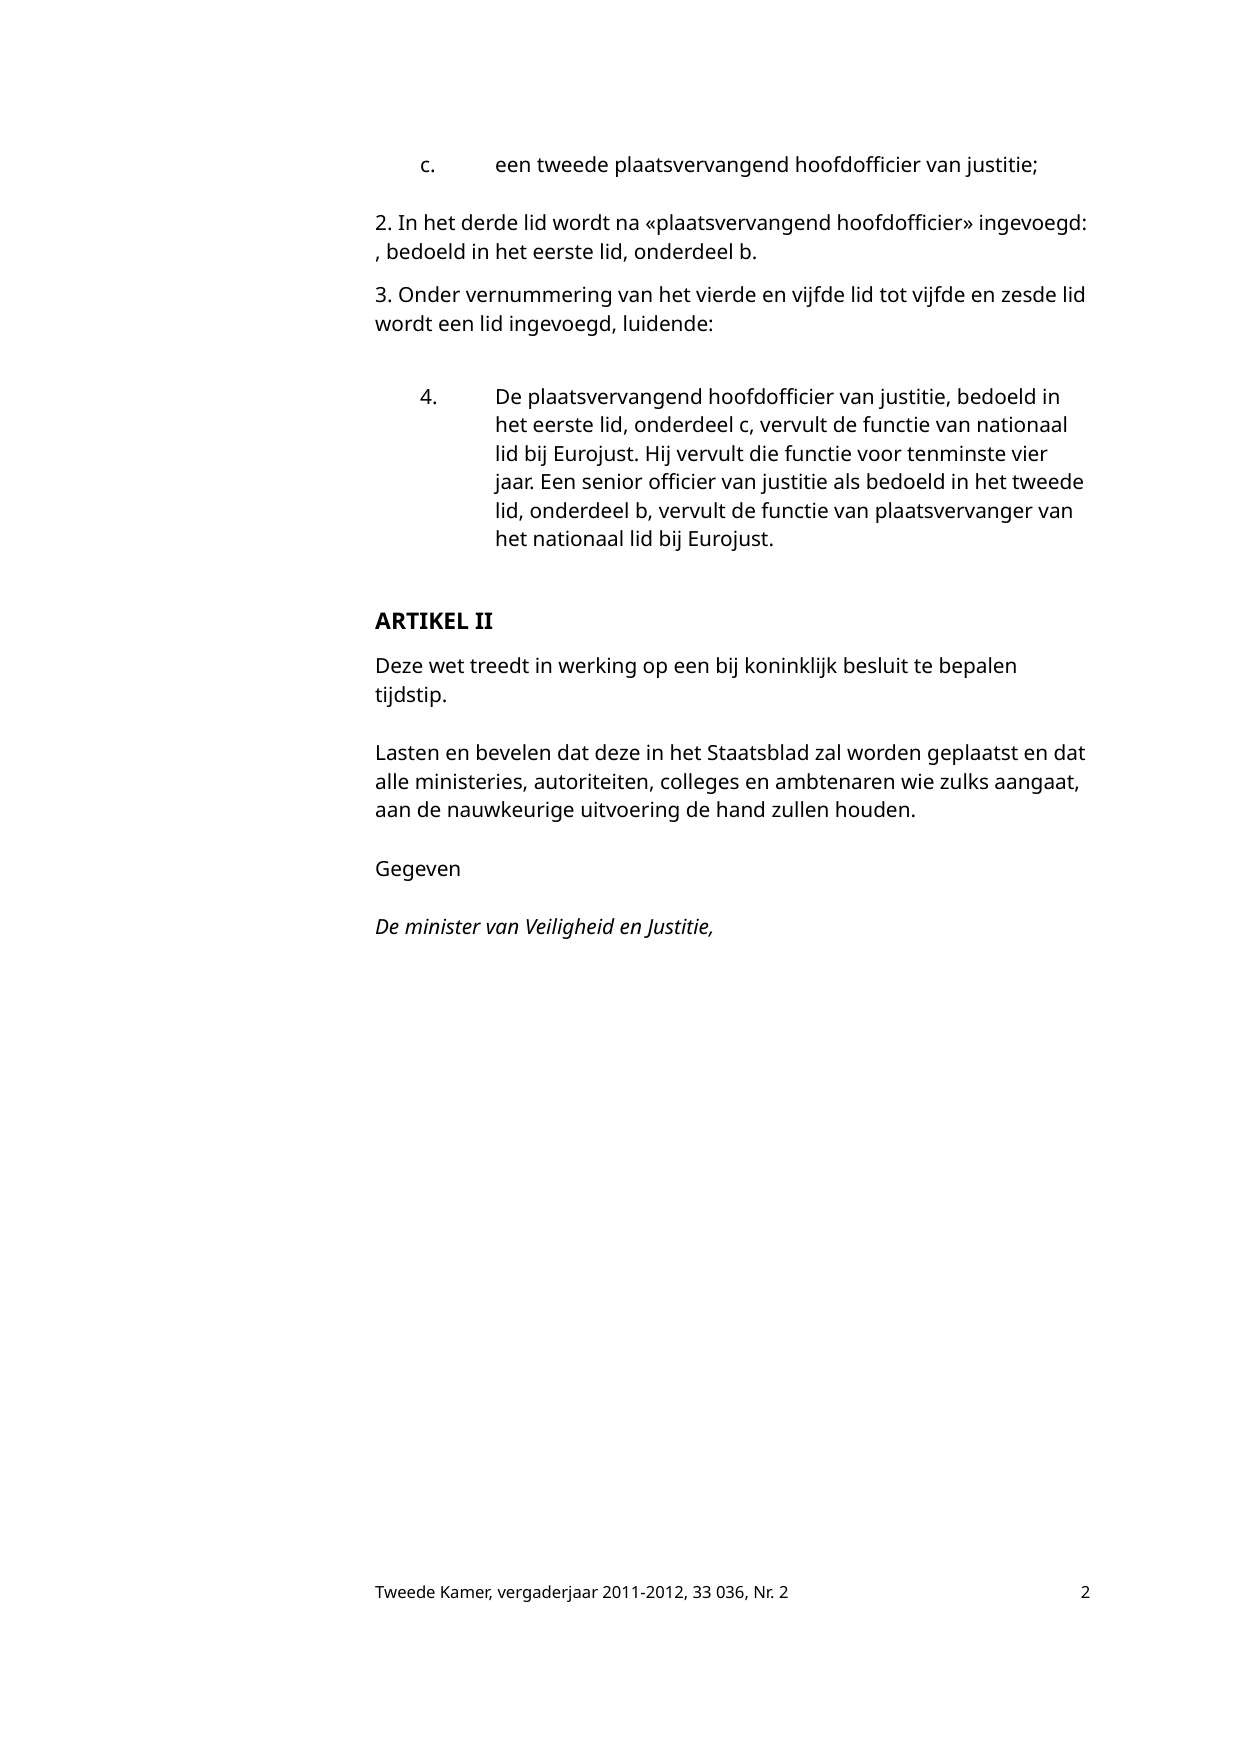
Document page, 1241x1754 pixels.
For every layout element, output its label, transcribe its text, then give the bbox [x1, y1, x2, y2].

text De minister van Veiligheid en Justitie, [375, 912, 1090, 941]
subtitle ARTIKEL II [375, 605, 1090, 637]
text Lasten en bevelen dat deze in het Staatsblad zal worden geplaatst en dat alle ministeries, autoriteiten, colleges en ambtenaren wie zulks aangaat, aan de nauwkeurige uitvoering de hand zullen houden. [375, 738, 1090, 824]
text Deze wet treedt in werking op een bij koninklijk besluit te bepalen tijdstip. [375, 652, 1090, 708]
text 3. Onder vernummering van het vierde en vijfde lid tot vijfde en zesde lid wordt een lid ingevoegd, luidende: [375, 280, 1090, 337]
text 2. In het derde lid wordt na «plaatsvervangend hoofdofficier» ingevoegd: , bedoeld in het eerste lid, onderdeel b. [375, 208, 1090, 265]
text Gegeven [375, 854, 1090, 882]
list De plaatsvervangend hoofdofficier van justitie, bedoeld in het eerste lid, onderdeel c, vervult de functie van nationaal lid bij Eurojust. Hij vervult die functie voor tenminste vier jaar. Een senior officier van justitie als bedoeld in het tweede lid, onderdeel b, vervult de functie van plaatsvervanger van het nationaal lid bij Eurojust. [420, 382, 1090, 553]
list een tweede plaatsvervangend hoofdofficier van justitie; [420, 150, 1090, 178]
